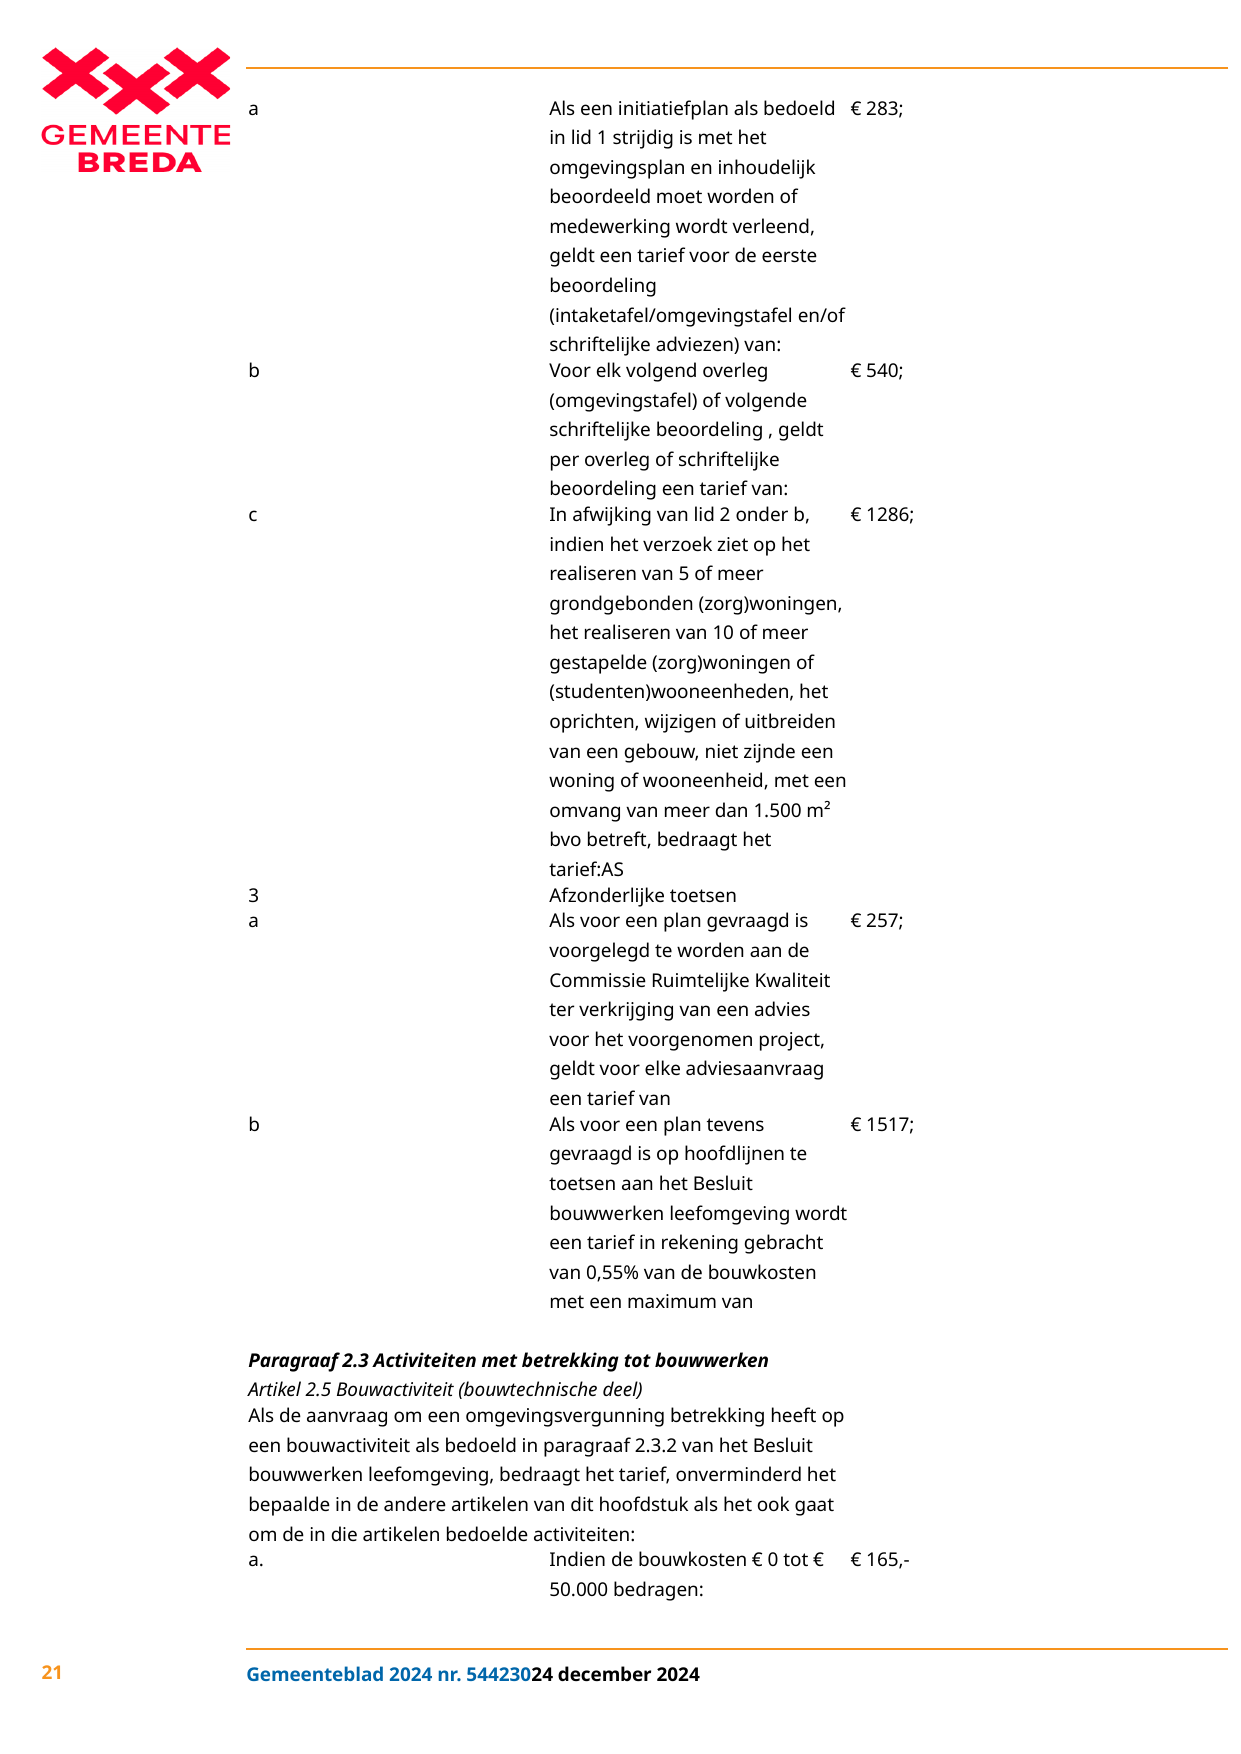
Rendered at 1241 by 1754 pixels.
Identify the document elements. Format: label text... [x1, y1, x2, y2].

text Paragraaf 2.3 Activiteiten met betrekking tot bouwwerken [248, 1347, 1152, 1373]
table_cell [850, 1403, 1152, 1546]
table_cell Als voor een plan gevraagd is voorgelegd te worden aan de Commissie Ruimtelijke Kwaliteit ter verkrijging van een advies voor het voorgenomen project, geldt voor elke adviesaanvraag een tarief van [549, 908, 850, 1111]
table_cell a [248, 95, 549, 357]
table_cell b [248, 357, 549, 501]
table_cell € 283; [850, 95, 1152, 357]
table_cell € 1286; [850, 501, 1152, 882]
table_cell € 540; [850, 357, 1152, 501]
table_cell a. [248, 1546, 549, 1602]
table_header [850, 1377, 1152, 1402]
table_cell € 165,- [850, 1546, 1152, 1602]
table_cell Indien de bouwkosten € 0 tot € 50.000 bedragen: [549, 1546, 850, 1602]
table_cell € 1517; [850, 1111, 1152, 1314]
table_cell Als voor een plan tevens gevraagd is op hoofdlijnen te toetsen aan het Besluit bouwwerken leefomgeving wordt een tarief in rekening gebracht van 0,55% van de bouwkosten met een maximum van [549, 1111, 850, 1314]
table_cell [850, 882, 1152, 908]
table_cell In afwijking van lid 2 onder b, indien het verzoek ziet op het realiseren van 5 of meer grondgebonden (zorg)woningen, het realiseren van 10 of meer gestapelde (zorg)woningen of (studenten)wooneenheden, het oprichten, wijzigen of uitbreiden van een gebouw, niet zijnde een woning of wooneenheid, met een omvang van meer dan 1.500 m² bvo betreft, bedraagt het tarief:AS [549, 501, 850, 882]
table_cell Afzonderlijke toetsen [549, 882, 850, 908]
table_cell Als een initiatiefplan als bedoeld in lid 1 strijdig is met het omgevingsplan en inhoudelijk beoordeeld moet worden of medewerking wordt verleend, geldt een tarief voor de eerste beoordeling (intaketafel/omgevingstafel en/of schriftelijke adviezen) van: [549, 95, 850, 357]
table_cell c [248, 501, 549, 882]
table_header Artikel 2.5 Bouwactiviteit (bouwtechnische deel) [248, 1377, 850, 1402]
table_cell Als de aanvraag om een omgevingsvergunning betrekking heeft op een bouwactiviteit als bedoeld in paragraaf 2.3.2 van het Besluit bouwwerken leefomgeving, bedraagt het tarief, onverminderd het bepaalde in de andere artikelen van dit hoofdstuk als het ook gaat om de in die artikelen bedoelde activiteiten: [248, 1403, 850, 1546]
table_cell € 257; [850, 908, 1152, 1111]
table_cell 3 [248, 882, 549, 908]
table_cell a [248, 908, 549, 1111]
table_cell b [248, 1111, 549, 1314]
table_cell Voor elk volgend overleg (omgevingstafel) of volgende schriftelijke beoordeling , geldt per overleg of schriftelijke beoordeling een tarief van: [549, 357, 850, 501]
picture [41, 47, 231, 172]
